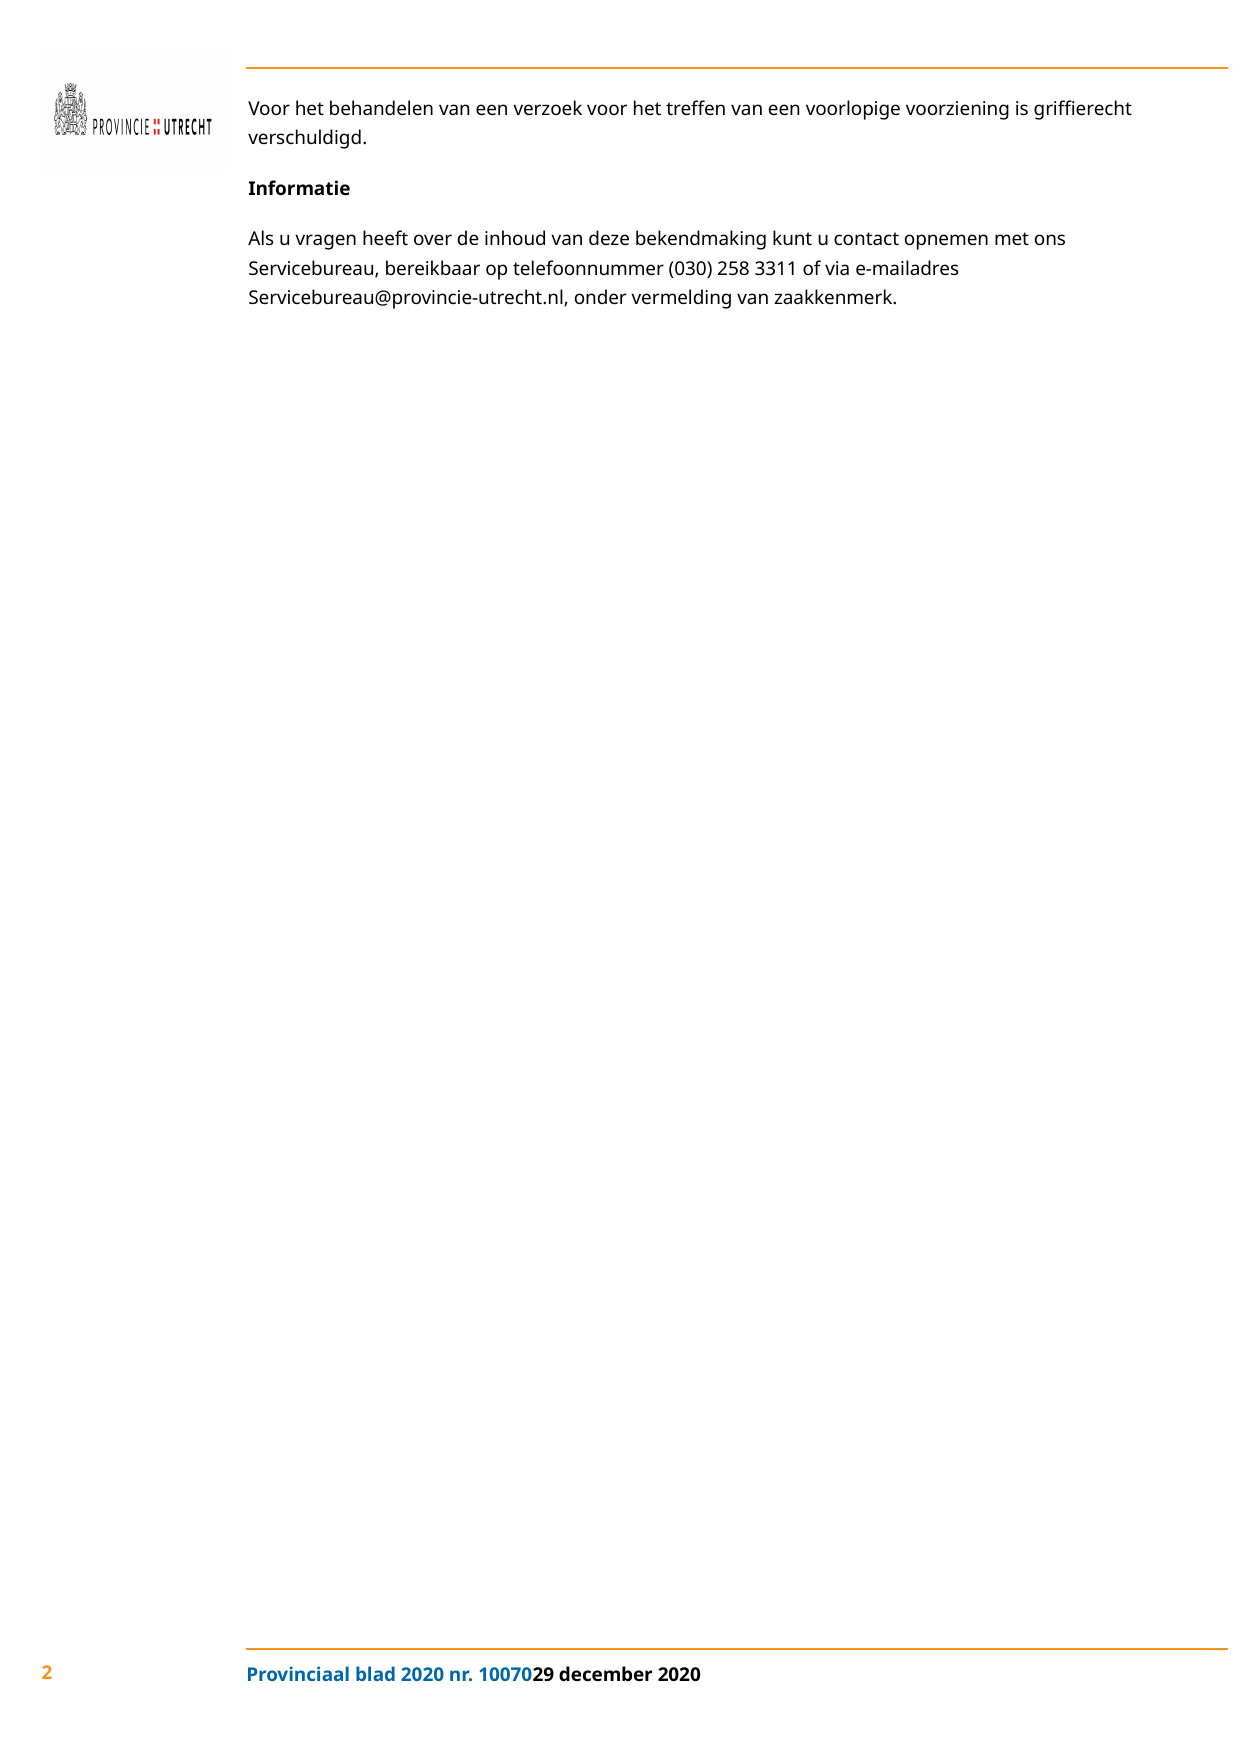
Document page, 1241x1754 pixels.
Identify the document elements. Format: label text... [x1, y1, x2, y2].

text Voor het behandelen van een verzoek voor het treffen van een voorlopige voorziening is griffierecht verschuldigd. [248, 95, 1152, 150]
text Als u vragen heeft over de inhoud van deze bekendmaking kunt u contact opnemen met ons Servicebureau, bereikbaar op telefoonnummer (030) 258 3311 of via e-mailadres Servicebureau@provincie-utrecht.nl, onder vermelding van zaakkenmerk. [248, 225, 1152, 310]
picture [41, 47, 231, 172]
text Informatie [248, 175, 1152, 201]
